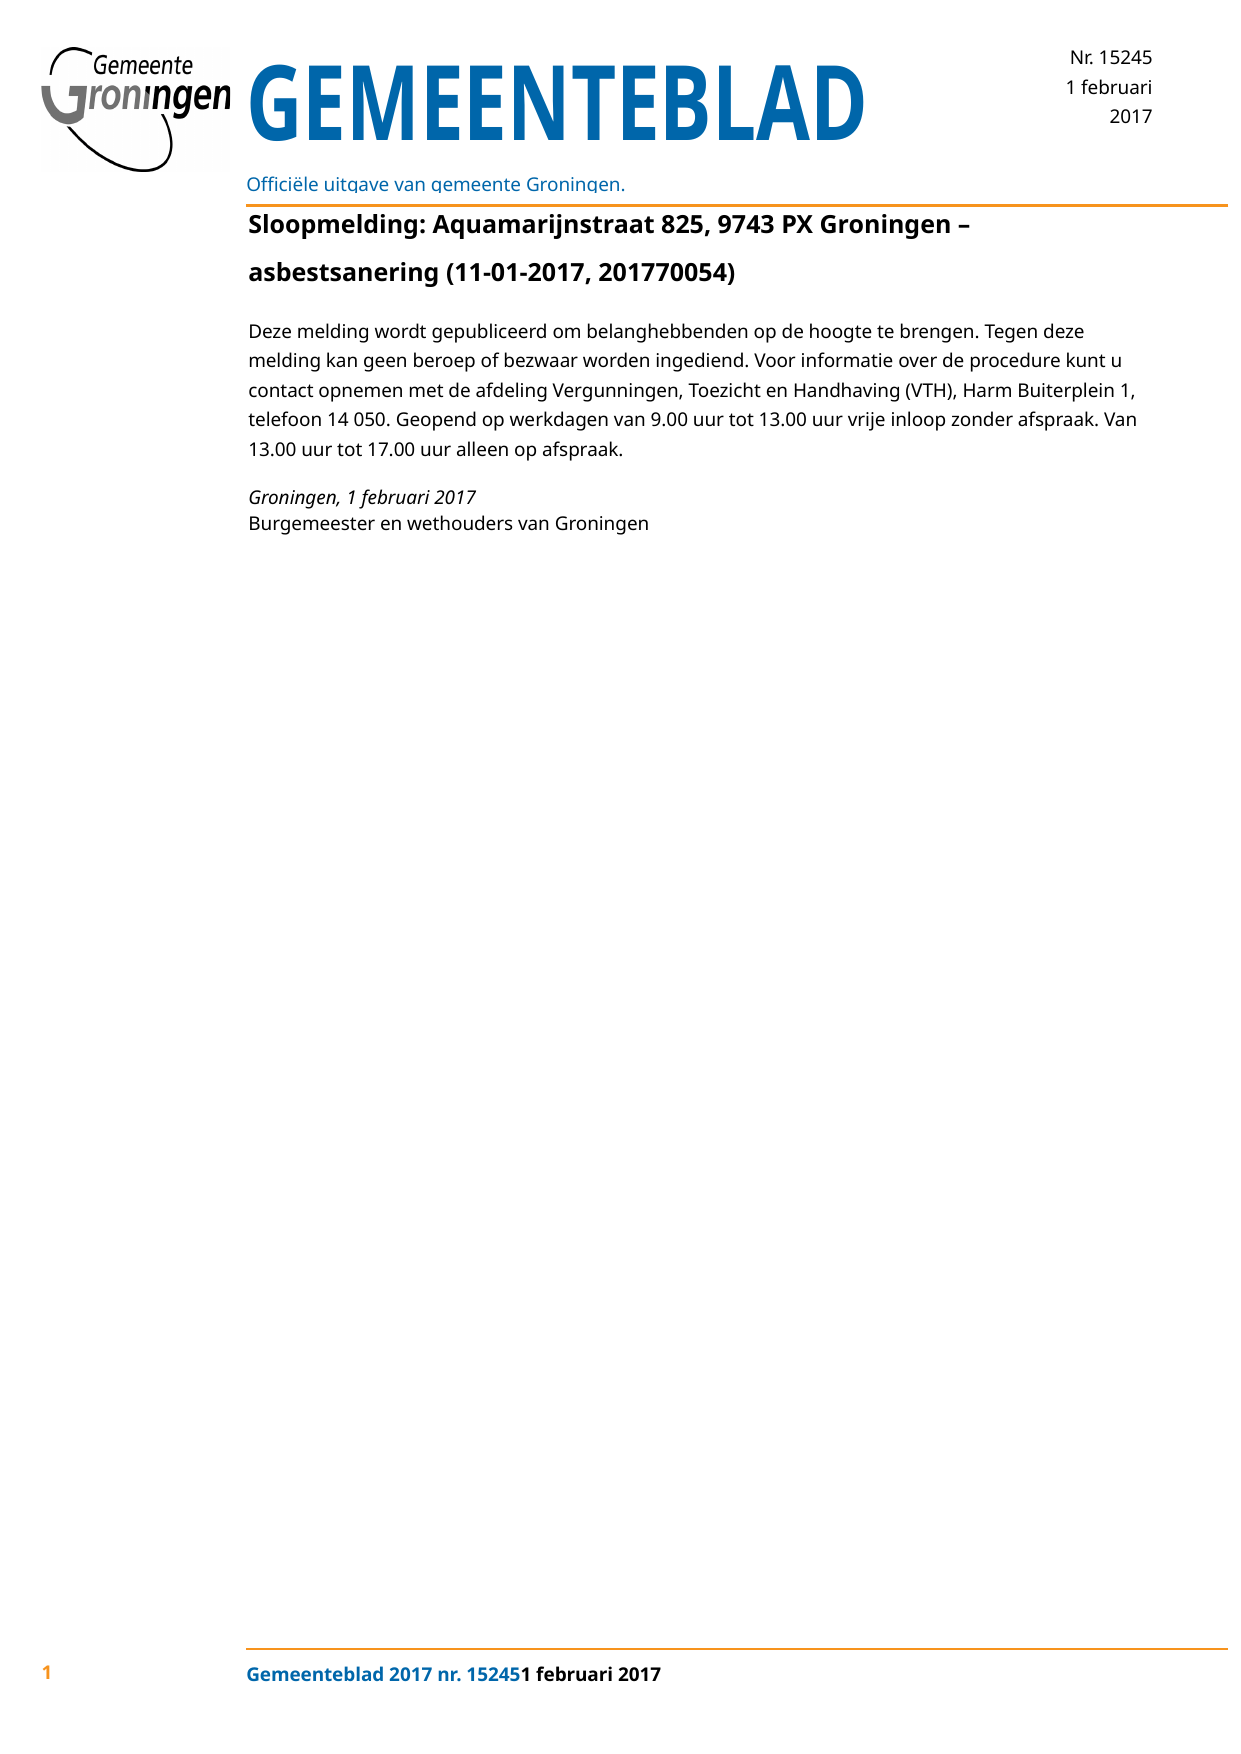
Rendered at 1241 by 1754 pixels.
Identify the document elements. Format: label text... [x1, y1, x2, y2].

text Deze melding wordt gepubliceerd om belanghebbenden op de hoogte te brengen. Tegen deze melding kan geen beroep of bezwaar worden ingediend. Voor informatie over de procedure kunt u contact opnemen met de afdeling Vergunningen, Toezicht en Handhaving (VTH), Harm Buiterplein 1, telefoon 14 050. Geopend op werkdagen van 9.00 uur tot 13.00 uur vrije inloop zonder afspraak. Van 13.00 uur tot 17.00 uur alleen op afspraak. [248, 318, 1152, 462]
text Sloopmelding: Aquamarijnstraat 825, 9743 PX Groningen – asbestsanering (11-01-2017, 201770054) [248, 207, 1152, 288]
picture [41, 47, 231, 172]
text Burgemeester en wethouders van Groningen [248, 510, 1152, 536]
text Groningen, 1 februari 2017 [248, 484, 1152, 510]
